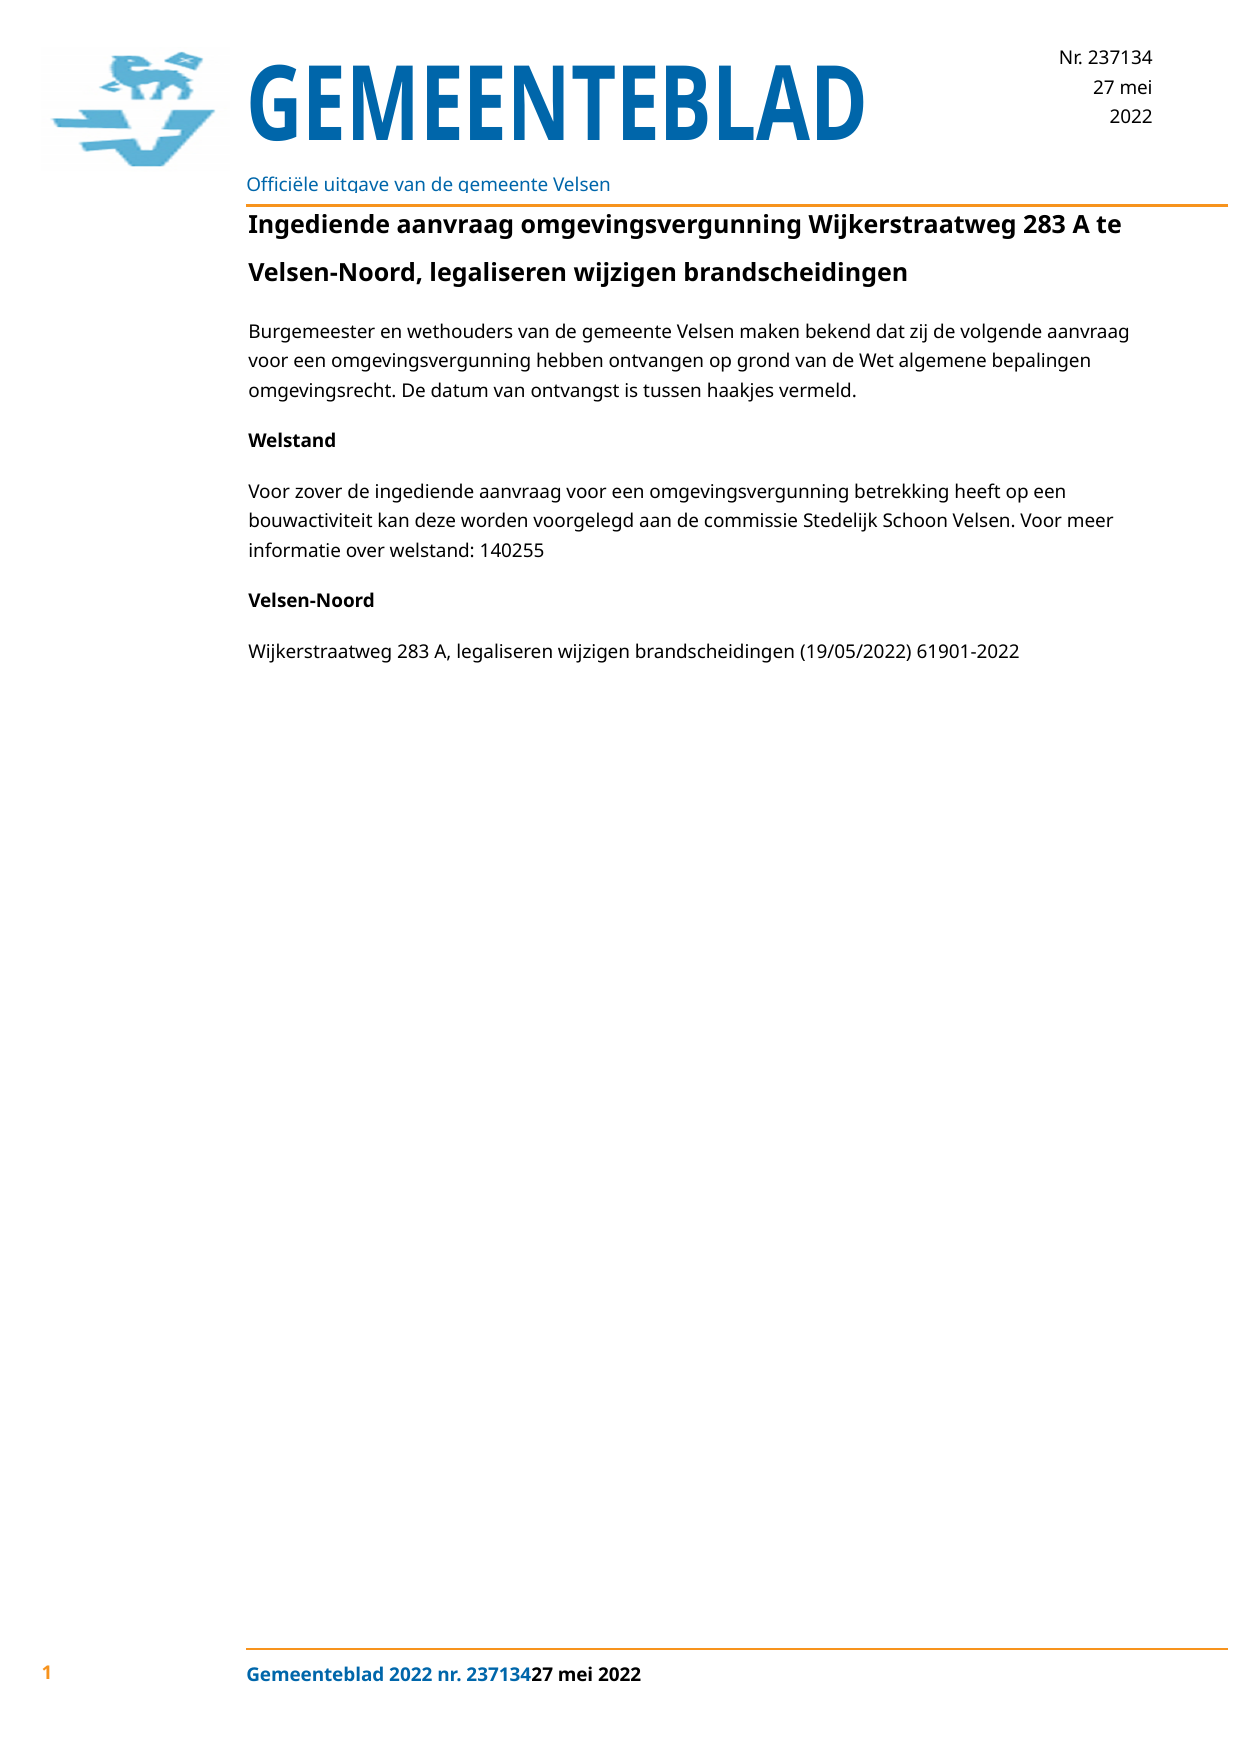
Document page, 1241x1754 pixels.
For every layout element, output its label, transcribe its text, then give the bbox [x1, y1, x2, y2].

text Voor zover de ingediende aanvraag voor een omgevingsvergunning betrekking heeft op een bouwactiviteit kan deze worden voorgelegd aan de commissie Stedelijk Schoon Velsen. Voor meer informatie over welstand: 140255 [248, 478, 1152, 563]
text Wijkerstraatweg 283 A, legaliseren wijzigen brandscheidingen (19/05/2022) 61901-2022 [248, 638, 1152, 664]
text Velsen-Noord [248, 587, 1152, 613]
text Welstand [248, 427, 1152, 453]
picture [41, 47, 231, 172]
text Ingediende aanvraag omgevingsvergunning Wijkerstraatweg 283 A te Velsen-Noord, legaliseren wijzigen brandscheidingen [248, 207, 1152, 288]
text Burgemeester en wethouders van de gemeente Velsen maken bekend dat zij de volgende aanvraag voor een omgevingsvergunning hebben ontvangen op grond van de Wet algemene bepalingen omgevingsrecht. De datum van ontvangst is tussen haakjes vermeld. [248, 318, 1152, 403]
